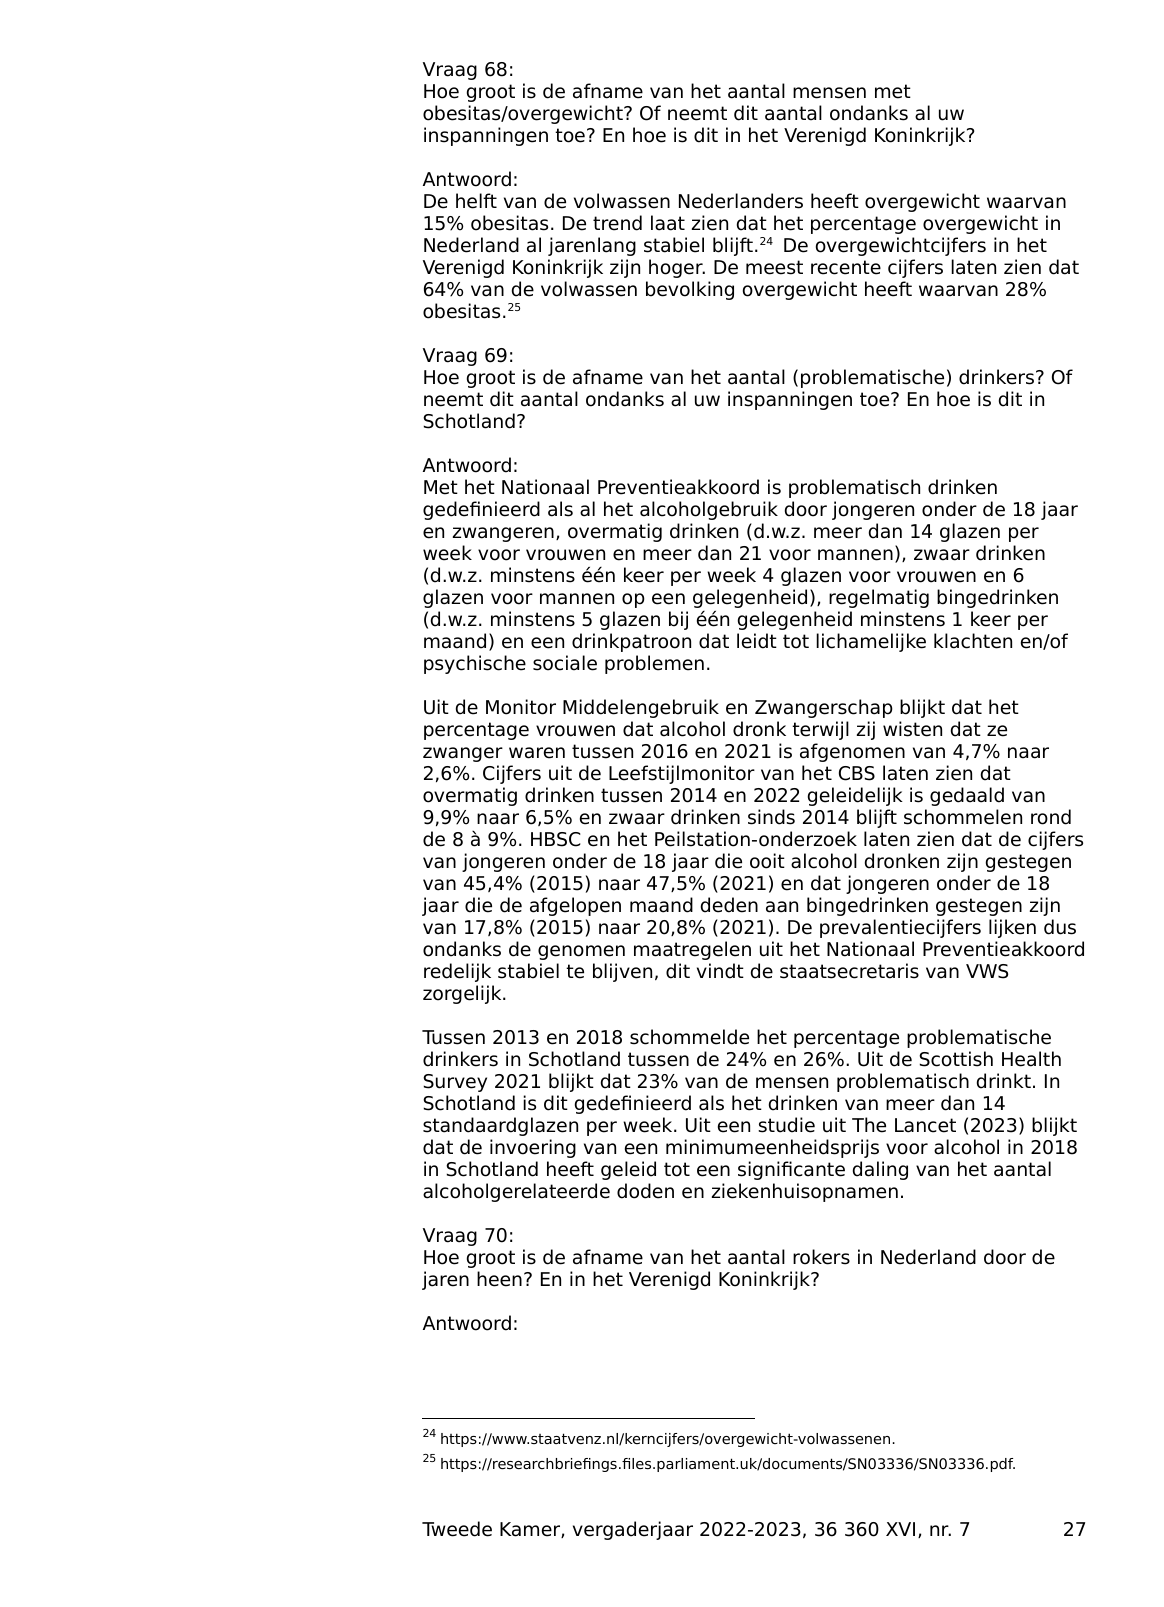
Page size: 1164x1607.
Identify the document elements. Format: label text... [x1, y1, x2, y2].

text Met het Nationaal Preventieakkoord is problematisch drinken gedefinieerd als al het alcoholgebruik door jongeren onder de 18 jaar en zwangeren, overmatig drinken (d.w.z. meer dan 14 glazen per week voor vrouwen en meer dan 21 voor mannen), zwaar drinken (d.w.z. minstens één keer per week 4 glazen voor vrouwen en 6 glazen voor mannen op een gelegenheid), regelmatig bingedrinken (d.w.z. minstens 5 glazen bij één gelegenheid minstens 1 keer per maand) en een drinkpatroon dat leidt tot lichamelijke klachten en/of psychische sociale problemen. [422, 477, 1087, 675]
text Vraag 69: [422, 345, 1087, 367]
text Hoe groot is de afname van het aantal mensen met obesitas/overgewicht? Of neemt dit aantal ondanks al uw inspanningen toe? En hoe is dit in het Verenigd Koninkrijk? [422, 81, 1087, 147]
text Vraag 70: [422, 1225, 1087, 1247]
text Antwoord: [422, 1313, 1087, 1335]
text https://www.staatvenz.nl/kerncijfers/overgewicht-volwassenen. [422, 1427, 1087, 1449]
text Hoe groot is de afname van het aantal (problematische) drinkers? Of neemt dit aantal ondanks al uw inspanningen toe? En hoe is dit in Schotland? [422, 367, 1087, 433]
text Vraag 68: [422, 59, 1087, 81]
text Tussen 2013 en 2018 schommelde het percentage problematische drinkers in Schotland tussen de 24% en 26%. Uit de Scottish Health Survey 2021 blijkt dat 23% van de mensen problematisch drinkt. In Schotland is dit gedefinieerd als het drinken van meer dan 14 standaardglazen per week. Uit een studie uit The Lancet (2023) blijkt dat de invoering van een minimumeenheidsprijs voor alcohol in 2018 in Schotland heeft geleid tot een significante daling van het aantal alcoholgerelateerde doden en ziekenhuisopnamen. [422, 1027, 1087, 1203]
text https://researchbriefings.files.parliament.uk/documents/SN03336/SN03336.pdf. [422, 1452, 1087, 1474]
text Antwoord: [422, 169, 1087, 191]
text Hoe groot is de afname van het aantal rokers in Nederland door de jaren heen? En in het Verenigd Koninkrijk? [422, 1247, 1087, 1291]
text Uit de Monitor Middelengebruik en Zwangerschap blijkt dat het percentage vrouwen dat alcohol dronk terwijl zij wisten dat ze zwanger waren tussen 2016 en 2021 is afgenomen van 4,7% naar 2,6%. Cijfers uit de Leefstijlmonitor van het CBS laten zien dat overmatig drinken tussen 2014 en 2022 geleidelijk is gedaald van 9,9% naar 6,5% en zwaar drinken sinds 2014 blijft schommelen rond de 8 à 9%. HBSC en het Peilstation-onderzoek laten zien dat de cijfers van jongeren onder de 18 jaar die ooit alcohol dronken zijn gestegen van 45,4% (2015) naar 47,5% (2021) en dat jongeren onder de 18 jaar die de afgelopen maand deden aan bingedrinken gestegen zijn van 17,8% (2015) naar 20,8% (2021). De prevalentiecijfers lijken dus ondanks de genomen maatregelen uit het Nationaal Preventieakkoord redelijk stabiel te blijven, dit vindt de staatsecretaris van VWS zorgelijk. [422, 697, 1087, 1005]
text Antwoord: [422, 455, 1087, 477]
text De helft van de volwassen Nederlanders heeft overgewicht waarvan 15% obesitas. De trend laat zien dat het percentage overgewicht in Nederland al jarenlang stabiel blijft. De overgewichtcijfers in het Verenigd Koninkrijk zijn hoger. De meest recente cijfers laten zien dat 64% van de volwassen bevolking overgewicht heeft waarvan 28% obesitas. [422, 191, 1087, 323]
